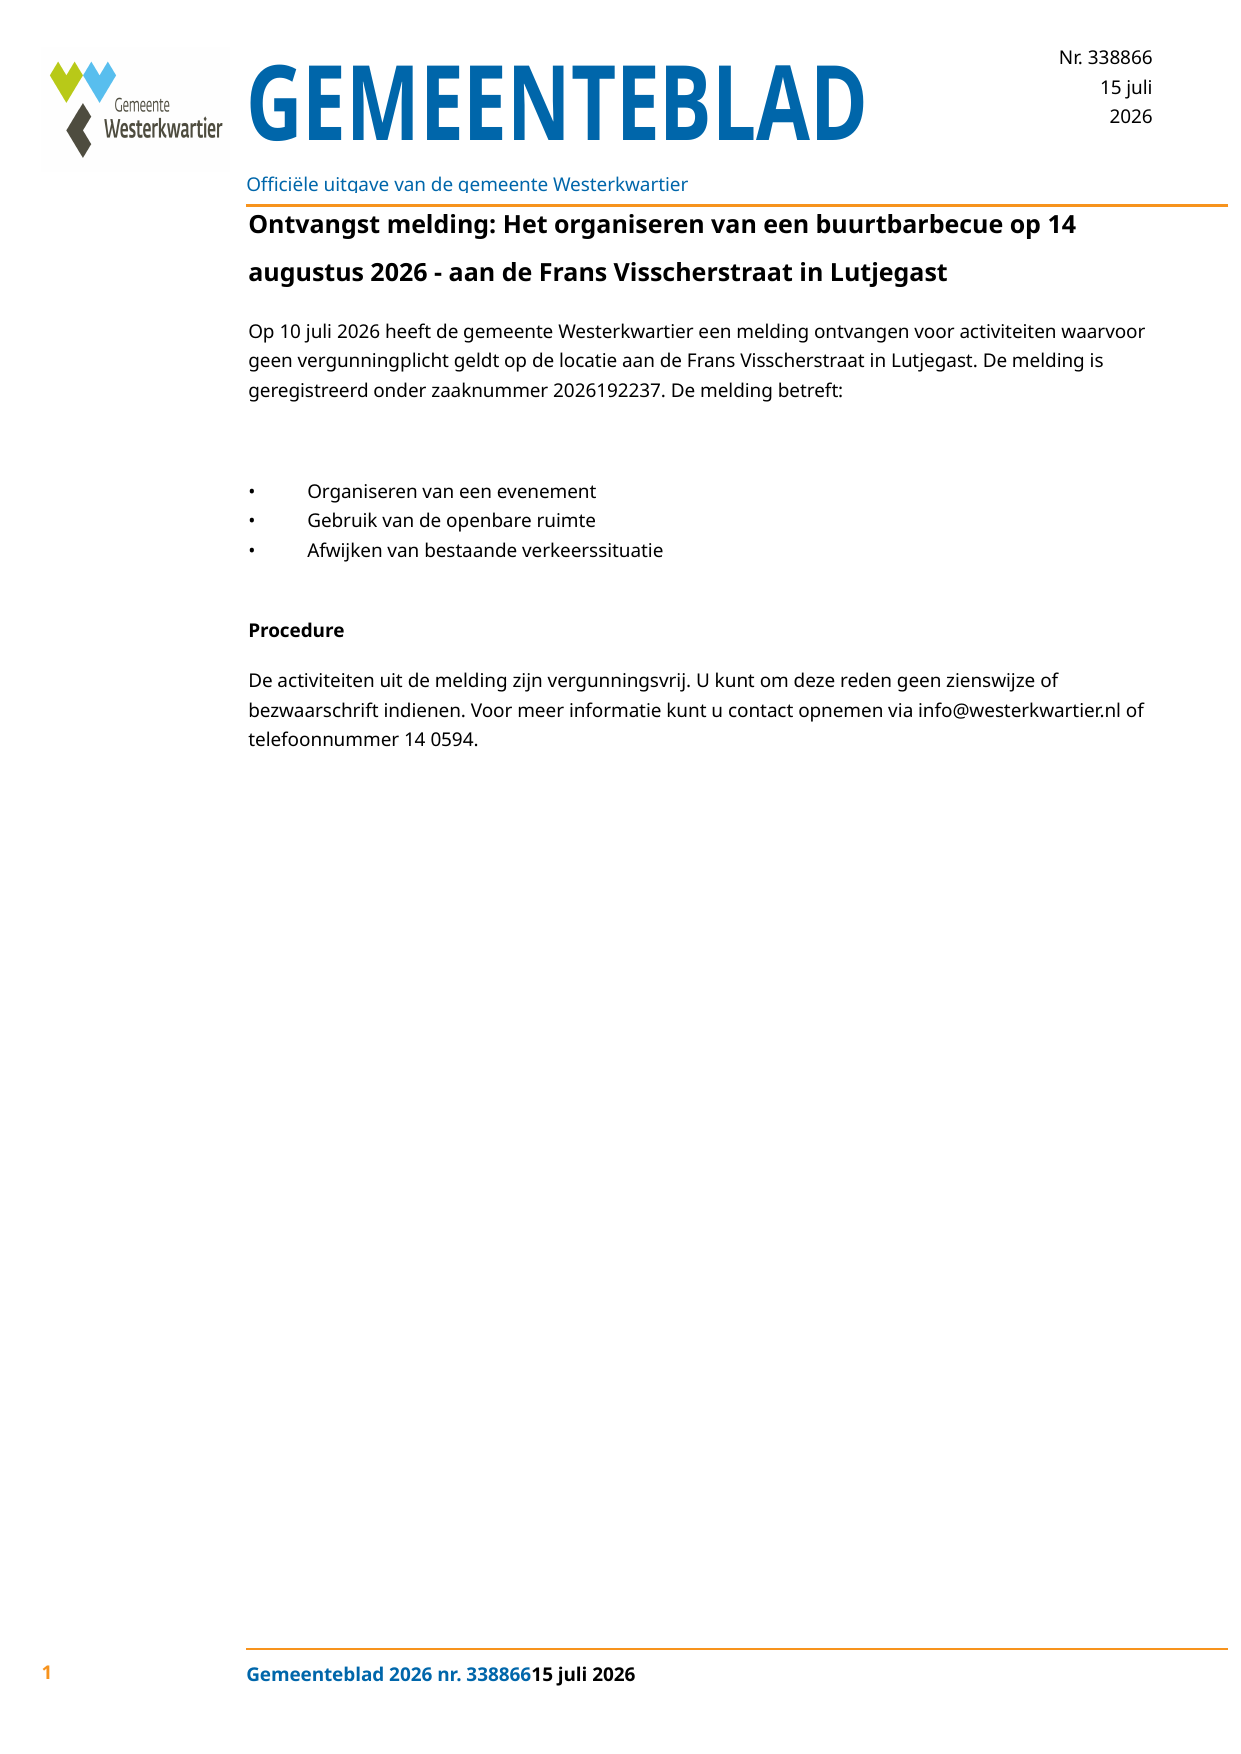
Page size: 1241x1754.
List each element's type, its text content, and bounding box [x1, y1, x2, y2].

list Gebruik van de openbare ruimte [248, 507, 1152, 533]
text Procedure [248, 617, 1152, 643]
text Ontvangst melding: Het organiseren van een buurtbarbecue op 14 augustus 2026 - aan de Frans Visscherstraat in Lutjegast [248, 207, 1152, 288]
text De activiteiten uit de melding zijn vergunningsvrij. U kunt om deze reden geen zienswijze of bezwaarschrift indienen. Voor meer informatie kunt u contact opnemen via info@westerkwartier.nl of telefoonnummer 14 0594. [248, 667, 1152, 752]
list Afwijken van bestaande verkeerssituatie [248, 537, 1152, 563]
picture [41, 47, 231, 172]
text Op 10 juli 2026 heeft de gemeente Westerkwartier een melding ontvangen voor activiteiten waarvoor geen vergunningplicht geldt op de locatie aan de Frans Visscherstraat in Lutjegast. De melding is geregistreerd onder zaaknummer 2026192237. De melding betreft: [248, 318, 1152, 403]
list Organiseren van een evenement [248, 478, 1152, 504]
